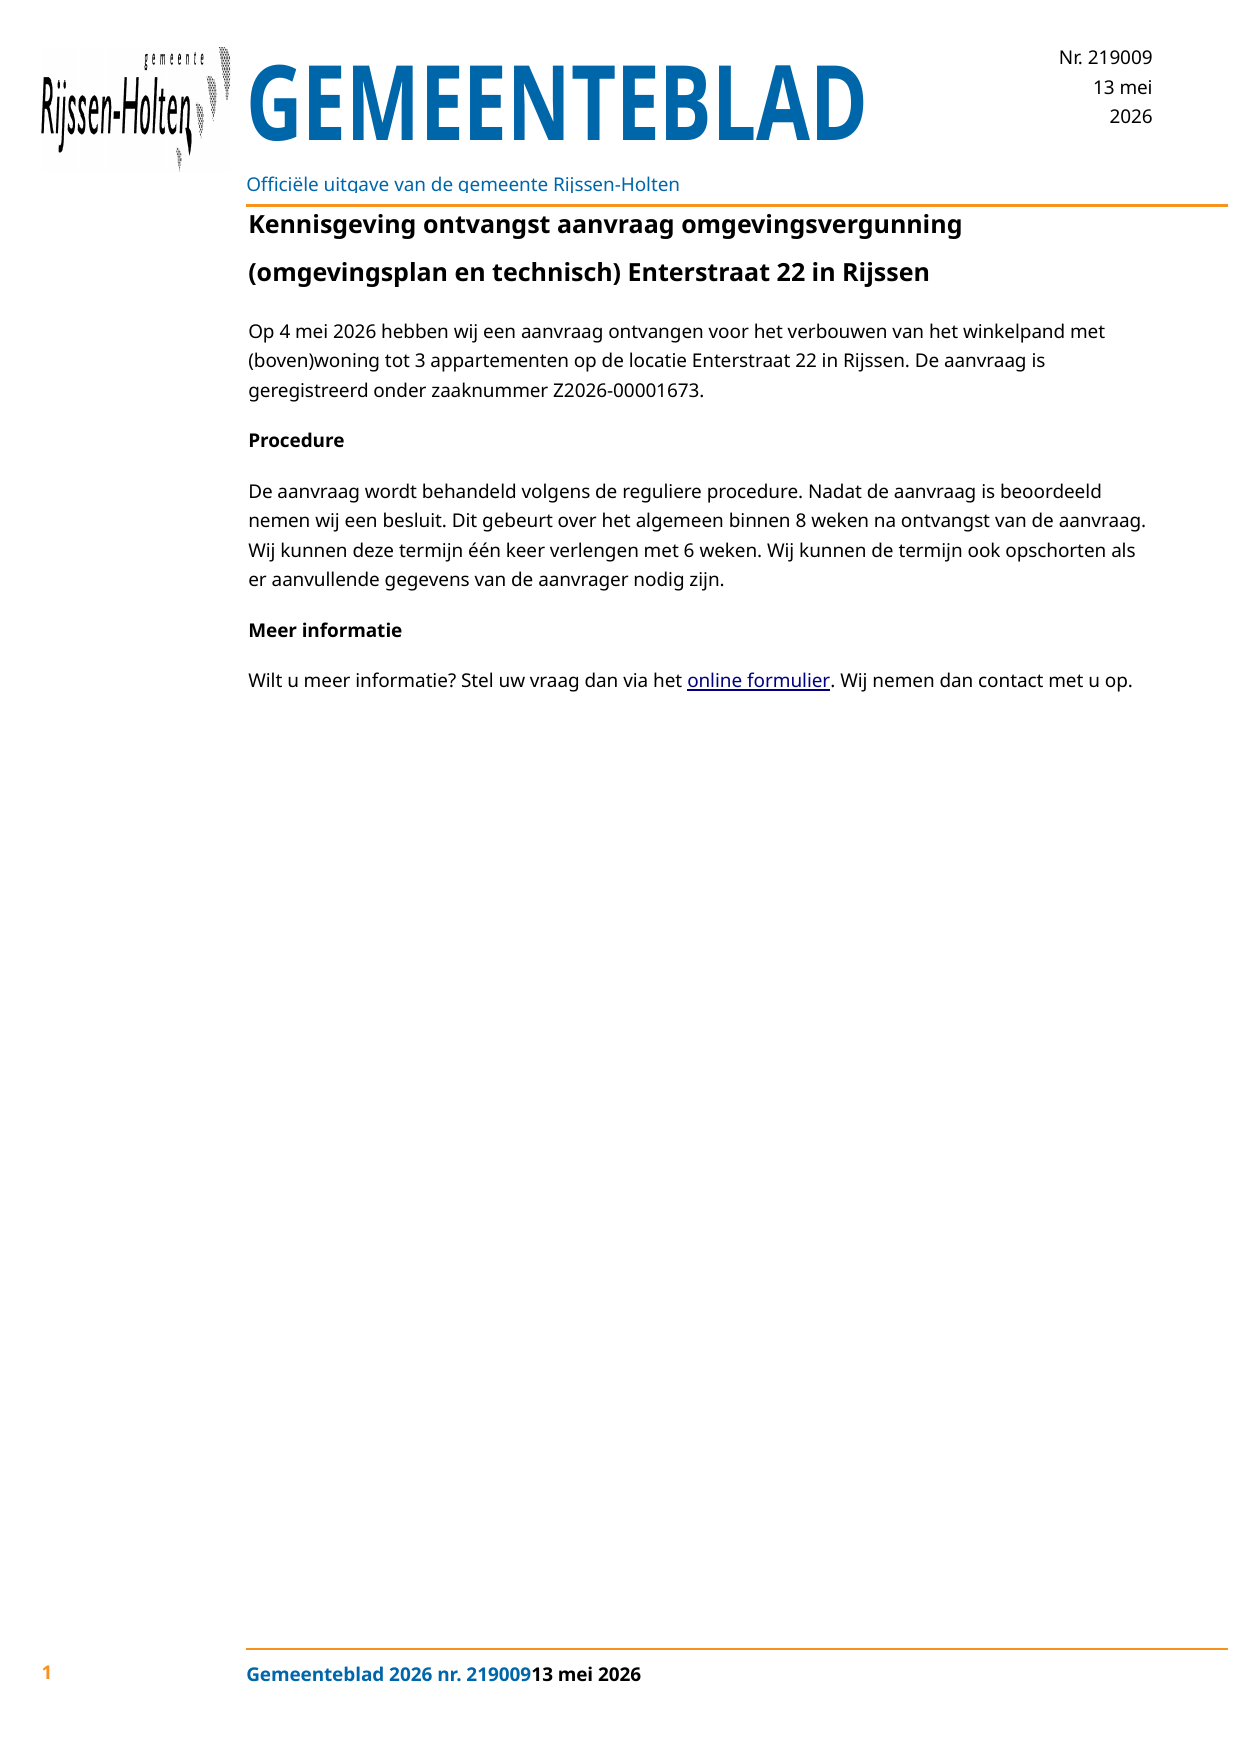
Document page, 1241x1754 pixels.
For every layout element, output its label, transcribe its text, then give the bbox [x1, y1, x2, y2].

text Wilt u meer informatie? Stel uw vraag dan via het online formulier. Wij nemen dan contact met u op. [248, 667, 1152, 693]
picture [41, 47, 231, 172]
text Meer informatie [248, 617, 1152, 643]
text Procedure [248, 427, 1152, 453]
text Op 4 mei 2026 hebben wij een aanvraag ontvangen voor het verbouwen van het winkelpand met (boven)woning tot 3 appartementen op de locatie Enterstraat 22 in Rijssen. De aanvraag is geregistreerd onder zaaknummer Z2026-00001673. [248, 318, 1152, 403]
text De aanvraag wordt behandeld volgens de reguliere procedure. Nadat de aanvraag is beoordeeld nemen wij een besluit. Dit gebeurt over het algemeen binnen 8 weken na ontvangst van de aanvraag. Wij kunnen deze termijn één keer verlengen met 6 weken. Wij kunnen de termijn ook opschorten als er aanvullende gegevens van de aanvrager nodig zijn. [248, 478, 1152, 592]
text Kennisgeving ontvangst aanvraag omgevingsvergunning (omgevingsplan en technisch) Enterstraat 22 in Rijssen [248, 207, 1152, 288]
